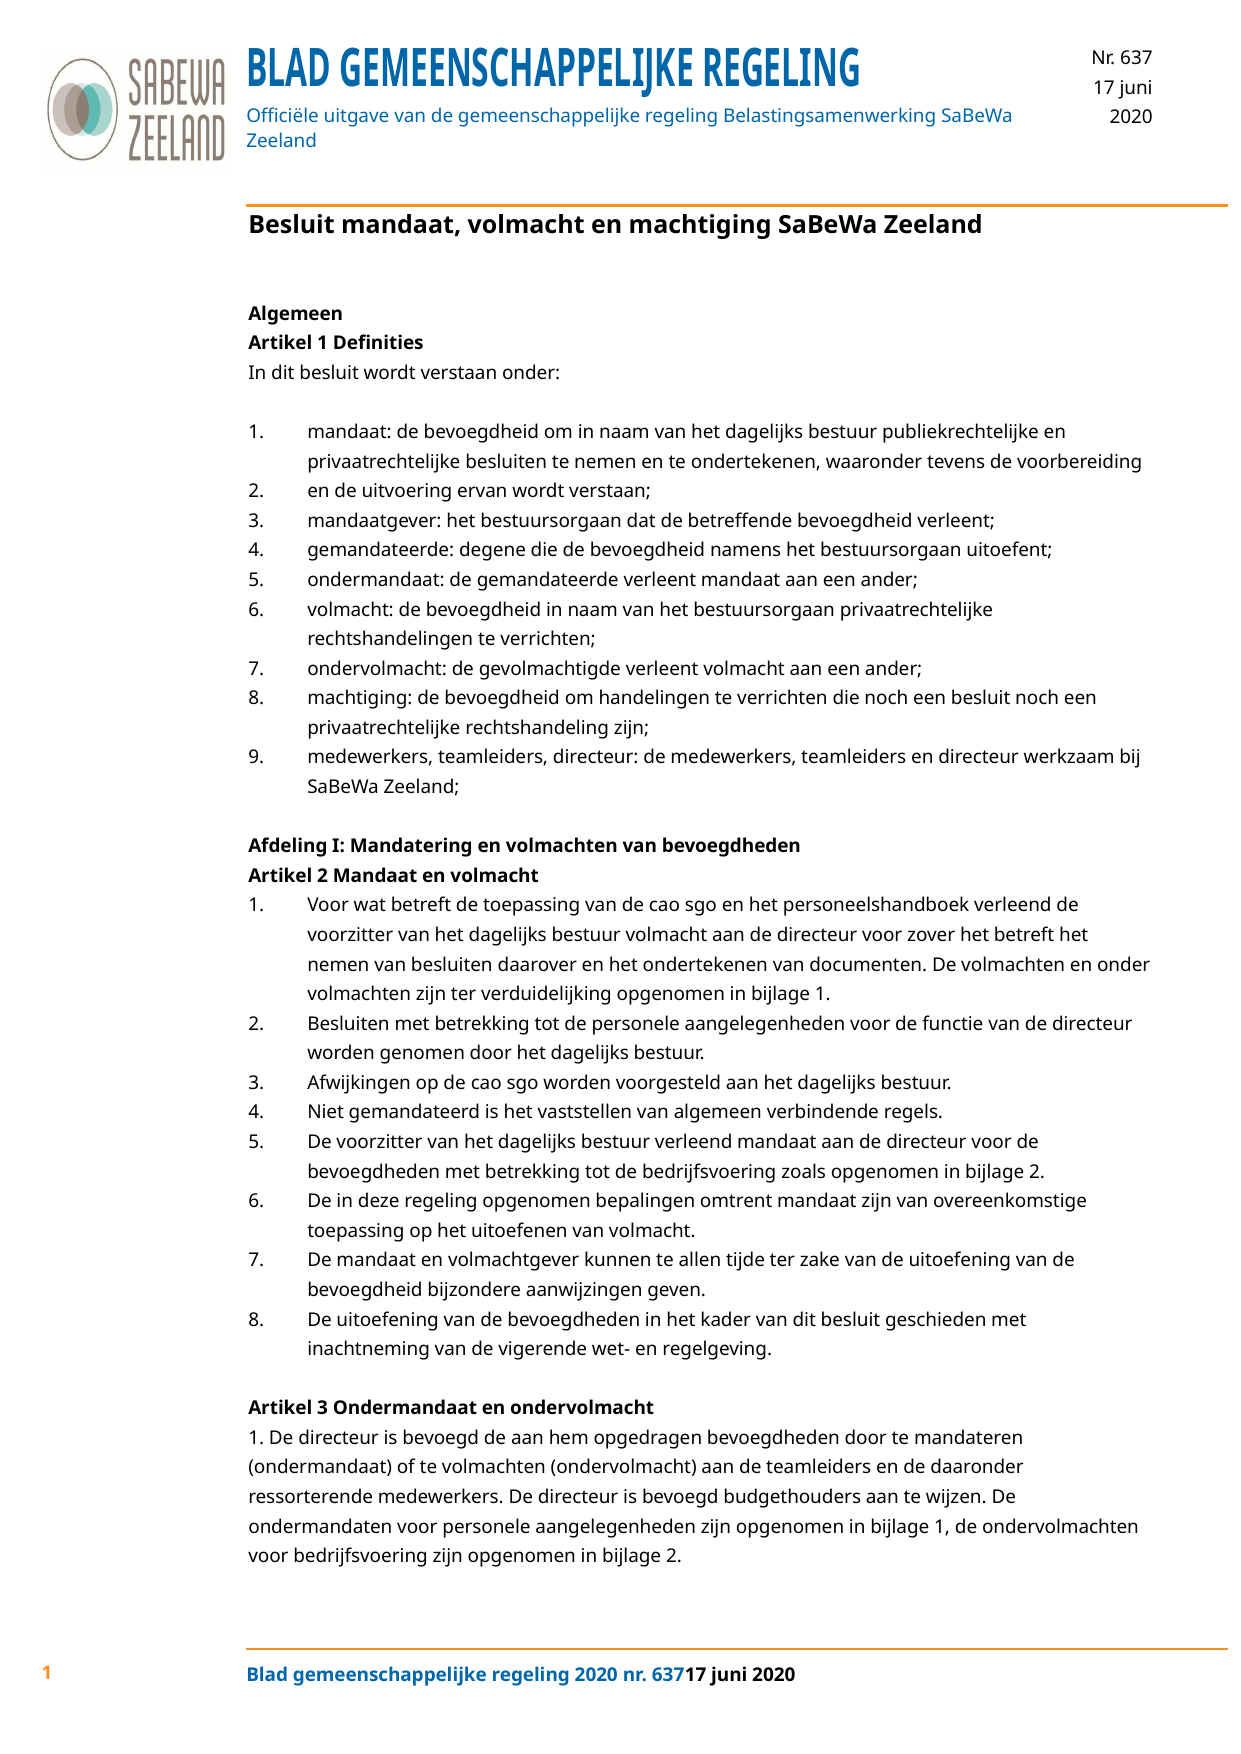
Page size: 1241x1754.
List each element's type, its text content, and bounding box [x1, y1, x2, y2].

text 1. De directeur is bevoegd de aan hem opgedragen bevoegdheden door te mandateren (ondermandaat) of te volmachten (ondervolmacht) aan de teamleiders en de daaronder ressorterende medewerkers. De directeur is bevoegd budgethouders aan te wijzen. De ondermandaten voor personele aangelegenheden zijn opgenomen in bijlage 1, de ondervolmachten voor bedrijfsvoering zijn opgenomen in bijlage 2. [248, 1424, 1152, 1568]
list ondervolmacht: de gevolmachtigde verleent volmacht aan een ander; [248, 655, 1152, 681]
list Besluiten met betrekking tot de personele aangelegenheden voor de functie van de directeur worden genomen door het dagelijks bestuur. [248, 1010, 1152, 1065]
text Besluit mandaat, volmacht en machtiging SaBeWa Zeeland [248, 207, 1152, 241]
text Afdeling I: Mandatering en volmachten van bevoegdheden [248, 832, 1152, 858]
list mandaatgever: het bestuursorgaan dat de betreffende bevoegdheid verleent; [248, 507, 1152, 533]
text Artikel 2 Mandaat en volmacht [248, 862, 1152, 888]
list machtiging: de bevoegdheid om handelingen te verrichten die noch een besluit noch een privaatrechtelijke rechtshandeling zijn; [248, 684, 1152, 740]
list Afwijkingen op de cao sgo worden voorgesteld aan het dagelijks bestuur. [248, 1069, 1152, 1095]
list De voorzitter van het dagelijks bestuur verleend mandaat aan de directeur voor de bevoegdheden met betrekking tot de bedrijfsvoering zoals opgenomen in bijlage 2. [248, 1128, 1152, 1183]
list mandaat: de bevoegdheid om in naam van het dagelijks bestuur publiekrechtelijke en privaatrechtelijke besluiten te nemen en te ondertekenen, waaronder tevens de voorbereiding [248, 418, 1152, 473]
list volmacht: de bevoegdheid in naam van het bestuursorgaan privaatrechtelijke rechtshandelingen te verrichten; [248, 596, 1152, 651]
list medewerkers, teamleiders, directeur: de medewerkers, teamleiders en directeur werkzaam bij SaBeWa Zeeland; [248, 744, 1152, 799]
list De uitoefening van de bevoegdheden in het kader van dit besluit geschieden met inachtneming van de vigerende wet- en regelgeving. [248, 1306, 1152, 1361]
list Niet gemandateerd is het vaststellen van algemeen verbindende regels. [248, 1099, 1152, 1124]
list ondermandaat: de gemandateerde verleent mandaat aan een ander; [248, 566, 1152, 592]
picture [41, 47, 231, 172]
list en de uitvoering ervan wordt verstaan; [248, 477, 1152, 503]
text In dit besluit wordt verstaan onder: [248, 359, 1152, 385]
text Artikel 1 Definities [248, 329, 1152, 355]
list De mandaat en volmachtgever kunnen te allen tijde ter zake van de uitoefening van de bevoegdheid bijzondere aanwijzingen geven. [248, 1247, 1152, 1302]
text Algemeen [248, 300, 1152, 326]
text Artikel 3 Ondermandaat en ondervolmacht [248, 1394, 1152, 1420]
list Voor wat betreft de toepassing van de cao sgo en het personeelshandboek verleend de voorzitter van het dagelijks bestuur volmacht aan de directeur voor zover het betreft het nemen van besluiten daarover en het ondertekenen van documenten. De volmachten en onder volmachten zijn ter verduidelijking opgenomen in bijlage 1. [248, 892, 1152, 1006]
list De in deze regeling opgenomen bepalingen omtrent mandaat zijn van overeenkomstige toepassing op het uitoefenen van volmacht. [248, 1187, 1152, 1243]
list gemandateerde: degene die de bevoegdheid namens het bestuursorgaan uitoefent; [248, 537, 1152, 562]
